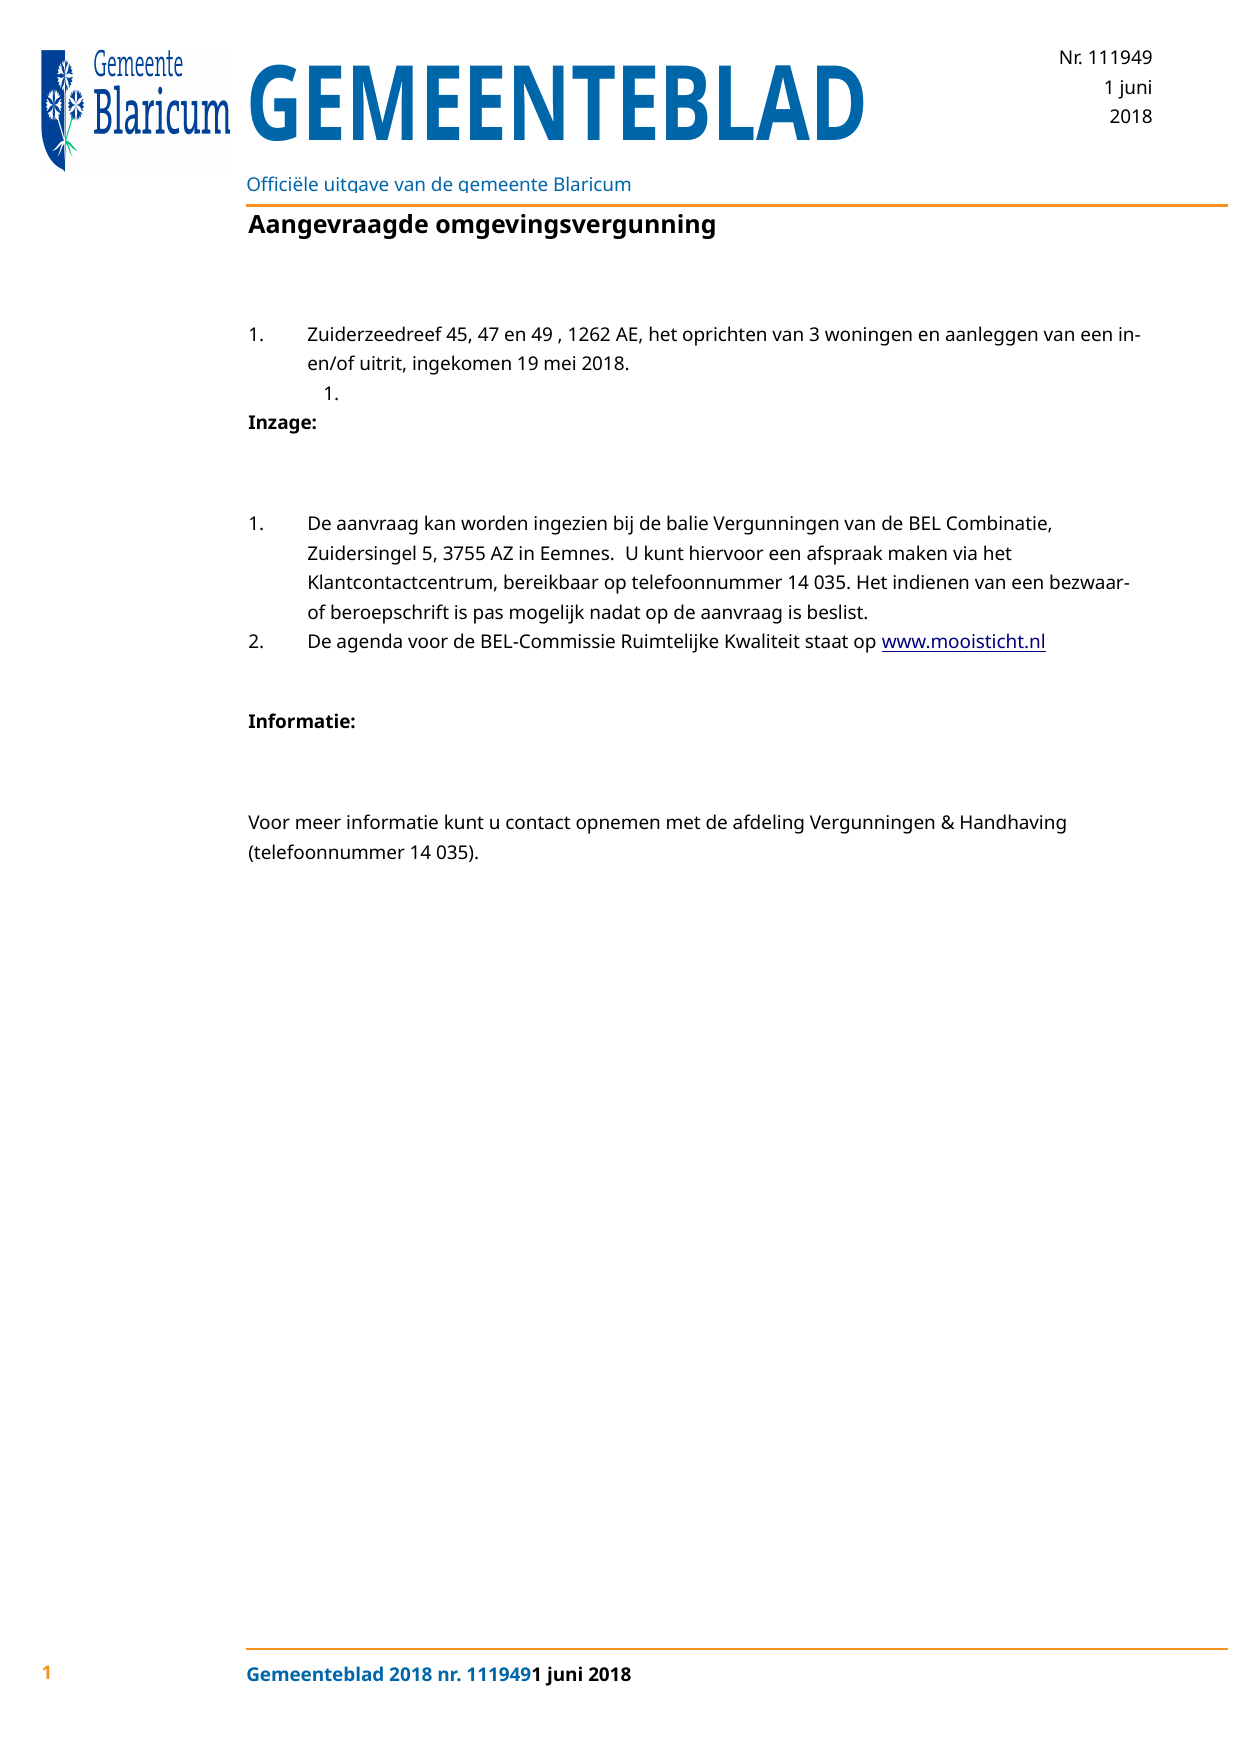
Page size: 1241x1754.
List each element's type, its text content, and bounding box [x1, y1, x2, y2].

text Informatie: [248, 709, 1152, 734]
list De agenda voor de BEL-Commissie Ruimtelijke Kwaliteit staat op www.mooisticht.nl [248, 629, 1152, 654]
text Aangevraagde omgevingsvergunning [248, 207, 1152, 241]
list De aanvraag kan worden ingezien bij de balie Vergunningen van de BEL Combinatie, Zuidersingel 5, 3755 AZ in Eemnes. U kunt hiervoor een afspraak maken via het Klantcontactcentrum, bereikbaar op telefoonnummer 14 035. Het indienen van een bezwaar- of beroepschrift is pas mogelijk nadat op de aanvraag is beslist. [248, 510, 1152, 625]
picture [41, 47, 231, 172]
list Zuiderzeedreef 45, 47 en 49 , 1262 AE, het oprichten van 3 woningen en aanleggen van een in- en/of uitrit, ingekomen 19 mei 2018. [248, 321, 1152, 376]
text Voor meer informatie kunt u contact opnemen met de afdeling Vergunningen & Handhaving (telefoonnummer 14 035). [248, 809, 1152, 865]
text Inzage: [248, 409, 1152, 435]
